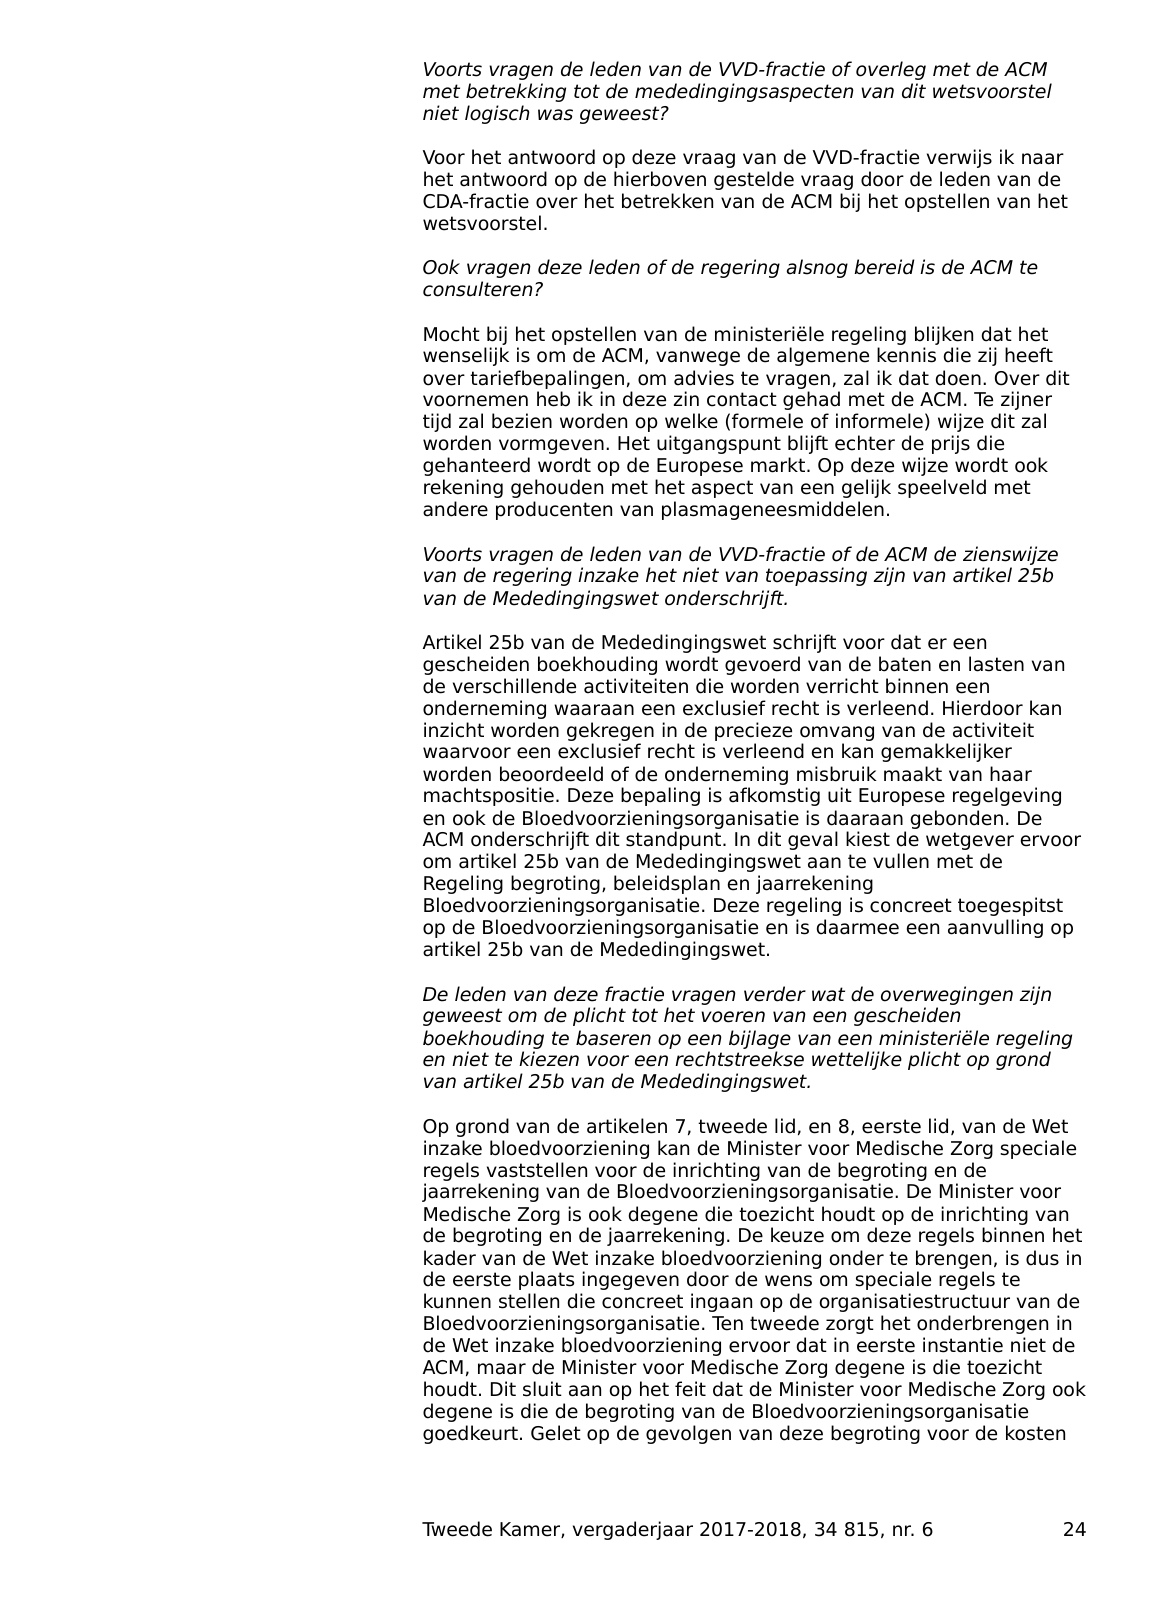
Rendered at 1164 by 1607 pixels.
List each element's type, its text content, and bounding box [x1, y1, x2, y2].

text Op grond van de artikelen 7, tweede lid, en 8, eerste lid, van de Wet inzake bloedvoorziening kan de Minister voor Medische Zorg speciale regels vaststellen voor de inrichting van de begroting en de jaarrekening van de Bloedvoorzieningsorganisatie. De Minister voor Medische Zorg is ook degene die toezicht houdt op de inrichting van de begroting en de jaarrekening. De keuze om deze regels binnen het kader van de Wet inzake bloedvoorziening onder te brengen, is dus in de eerste plaats ingegeven door de wens om speciale regels te kunnen stellen die concreet ingaan op de organisatiestructuur van de Bloedvoorzieningsorganisatie. Ten tweede zorgt het onderbrengen in de Wet inzake bloedvoorziening ervoor dat in eerste instantie niet de ACM, maar de Minister voor Medische Zorg degene is die toezicht houdt. Dit sluit aan op het feit dat de Minister voor Medische Zorg ook degene is die de begroting van de Bloedvoorzieningsorganisatie goedkeurt. Gelet op de gevolgen van deze begroting voor de kosten [422, 1116, 1087, 1445]
text Ook vragen deze leden of de regering alsnog bereid is de ACM te consulteren? [422, 257, 1087, 301]
text Voor het antwoord op deze vraag van de VVD-fractie verwijs ik naar het antwoord op de hierboven gestelde vraag door de leden van de CDA-fractie over het betrekken van de ACM bij het opstellen van het wetsvoorstel. [422, 147, 1087, 235]
text Mocht bij het opstellen van de ministeriële regeling blijken dat het wenselijk is om de ACM, vanwege de algemene kennis die zij heeft over tariefbepalingen, om advies te vragen, zal ik dat doen. Over dit voornemen heb ik in deze zin contact gehad met de ACM. Te zijner tijd zal bezien worden op welke (formele of informele) wijze dit zal worden vormgeven. Het uitgangspunt blijft echter de prijs die gehanteerd wordt op de Europese markt. Op deze wijze wordt ook rekening gehouden met het aspect van een gelijk speelveld met andere producenten van plasmageneesmiddelen. [422, 323, 1087, 521]
text De leden van deze fractie vragen verder wat de overwegingen zijn geweest om de plicht tot het voeren van een gescheiden boekhouding te baseren op een bijlage van een ministeriële regeling en niet te kiezen voor een rechtstreekse wettelijke plicht op grond van artikel 25b van de Mededingingswet. [422, 983, 1087, 1093]
text Voorts vragen de leden van de VVD-fractie of overleg met de ACM met betrekking tot de mededingingsaspecten van dit wetsvoorstel niet logisch was geweest? [422, 59, 1087, 125]
text Artikel 25b van de Mededingingswet schrijft voor dat er een gescheiden boekhouding wordt gevoerd van de baten en lasten van de verschillende activiteiten die worden verricht binnen een onderneming waaraan een exclusief recht is verleend. Hierdoor kan inzicht worden gekregen in de precieze omvang van de activiteit waarvoor een exclusief recht is verleend en kan gemakkelijker worden beoordeeld of de onderneming misbruik maakt van haar machtspositie. Deze bepaling is afkomstig uit Europese regelgeving en ook de Bloedvoorzieningsorganisatie is daaraan gebonden. De ACM onderschrijft dit standpunt. In dit geval kiest de wetgever ervoor om artikel 25b van de Mededingingswet aan te vullen met de Regeling begroting, beleidsplan en jaarrekening Bloedvoorzieningsorganisatie. Deze regeling is concreet toegespitst op de Bloedvoorzieningsorganisatie en is daarmee een aanvulling op artikel 25b van de Mededingingswet. [422, 632, 1087, 961]
text Voorts vragen de leden van de VVD-fractie of de ACM de zienswijze van de regering inzake het niet van toepassing zijn van artikel 25b van de Mededingingswet onderschrijft. [422, 543, 1087, 609]
